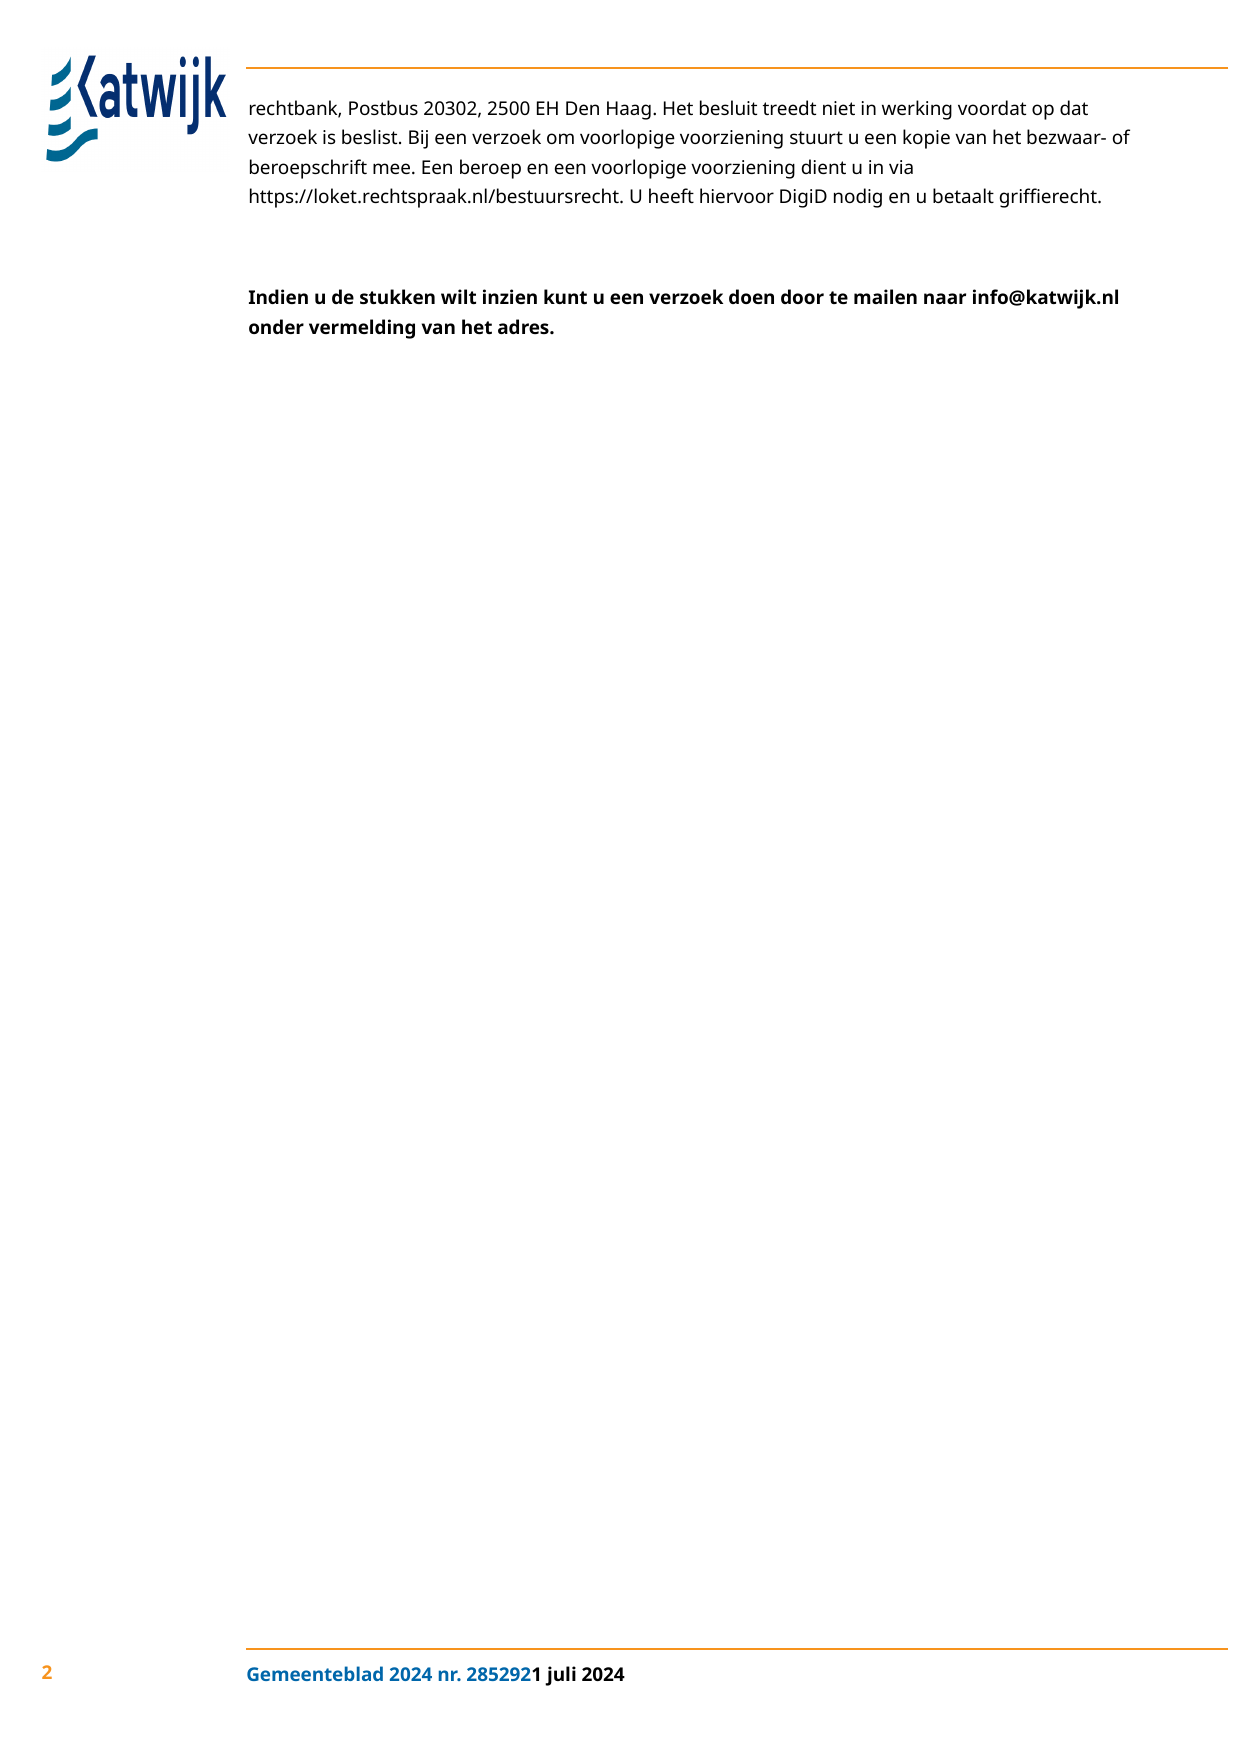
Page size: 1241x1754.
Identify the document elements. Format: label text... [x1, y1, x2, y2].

picture [41, 47, 231, 172]
text Indien u de stukken wilt inzien kunt u een verzoek doen door te mailen naar info@katwijk.nl onder vermelding van het adres. [248, 284, 1152, 340]
text rechtbank, Postbus 20302, 2500 EH Den Haag. Het besluit treedt niet in werking voordat op dat verzoek is beslist. Bij een verzoek om voorlopige voorziening stuurt u een kopie van het bezwaar- of beroepschrift mee. Een beroep en een voorlopige voorziening dient u in via https://loket.rechtspraak.nl/bestuursrecht. U heeft hiervoor DigiD nodig en u betaalt griffierecht. [248, 95, 1152, 209]
